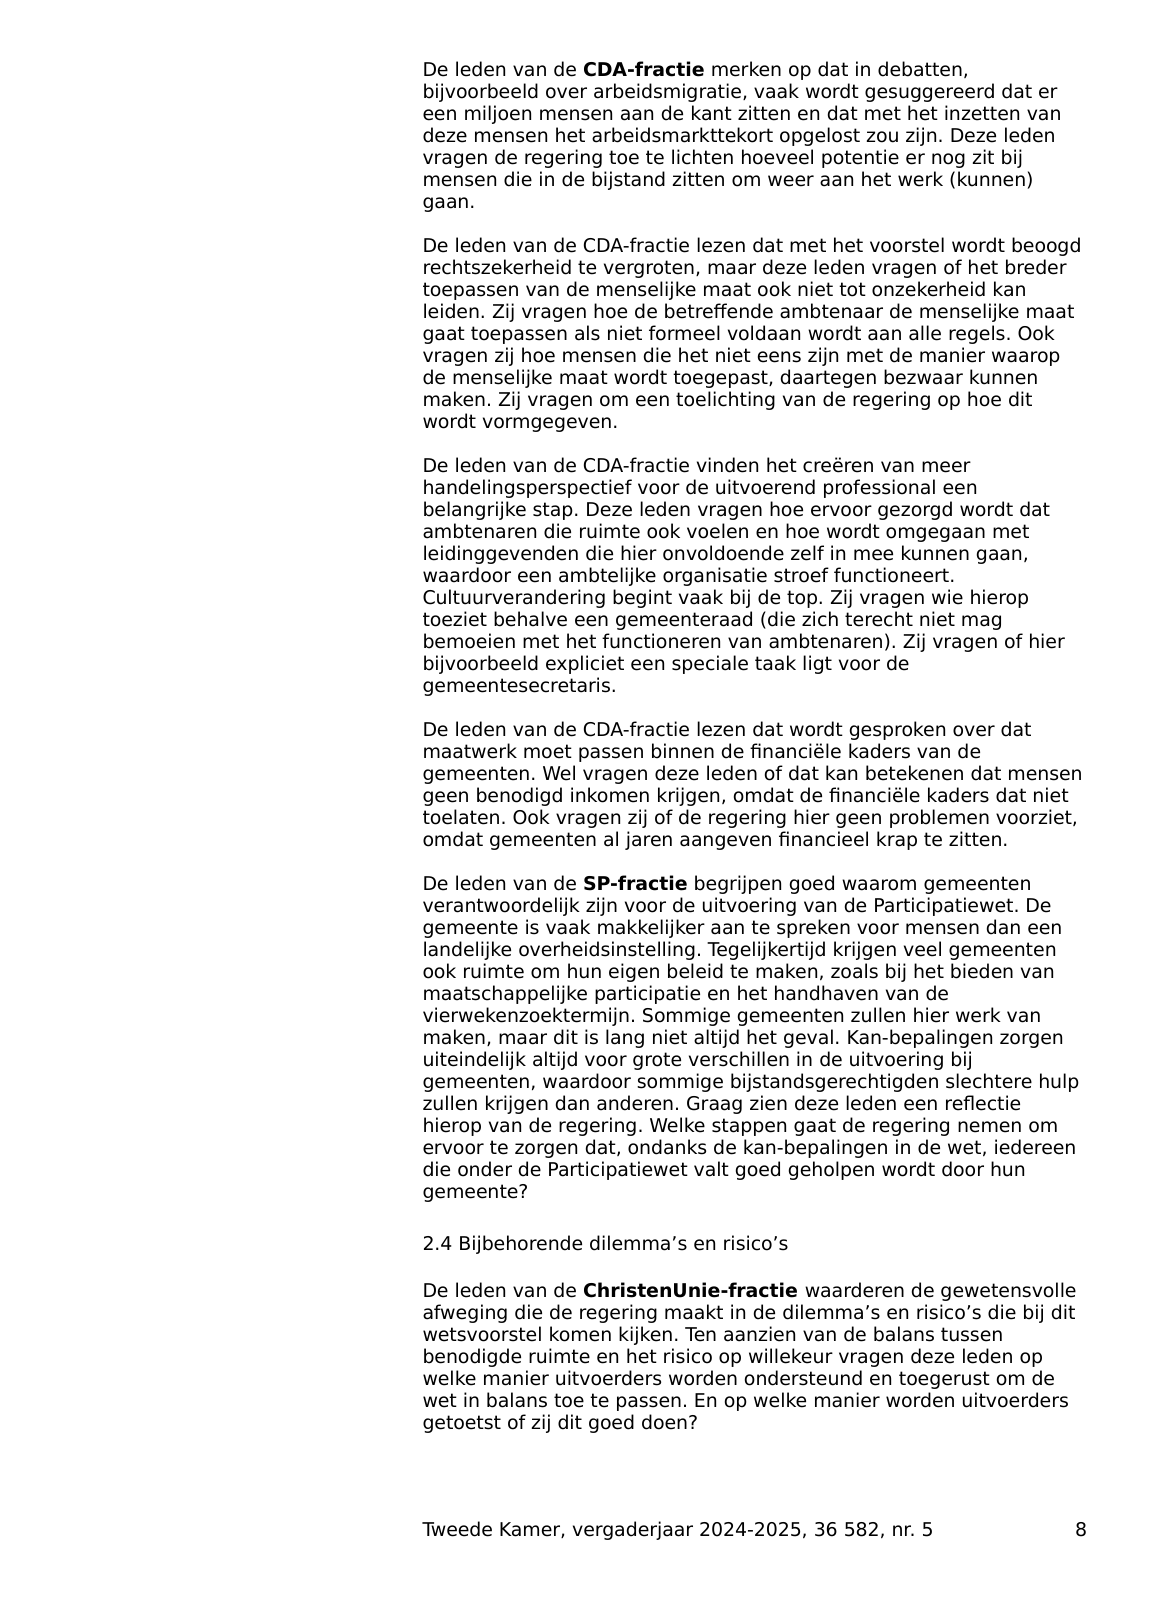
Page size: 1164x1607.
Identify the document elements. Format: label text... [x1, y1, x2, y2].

text De leden van de CDA-fractie vinden het creëren van meer handelingsperspectief voor de uitvoerend professional een belangrijke stap. Deze leden vragen hoe ervoor gezorgd wordt dat ambtenaren die ruimte ook voelen en hoe wordt omgegaan met leidinggevenden die hier onvoldoende zelf in mee kunnen gaan, waardoor een ambtelijke organisatie stroef functioneert. Cultuurverandering begint vaak bij de top. Zij vragen wie hierop toeziet behalve een gemeenteraad (die zich terecht niet mag bemoeien met het functioneren van ambtenaren). Zij vragen of hier bijvoorbeeld expliciet een speciale taak ligt voor de gemeentesecretaris. [422, 455, 1087, 697]
text De leden van de SP-fractie begrijpen goed waarom gemeenten verantwoordelijk zijn voor de uitvoering van de Participatiewet. De gemeente is vaak makkelijker aan te spreken voor mensen dan een landelijke overheidsinstelling. Tegelijkertijd krijgen veel gemeenten ook ruimte om hun eigen beleid te maken, zoals bij het bieden van maatschappelijke participatie en het handhaven van de vierwekenzoektermijn. Sommige gemeenten zullen hier werk van maken, maar dit is lang niet altijd het geval. Kan-bepalingen zorgen uiteindelijk altijd voor grote verschillen in de uitvoering bij gemeenten, waardoor sommige bijstandsgerechtigden slechtere hulp zullen krijgen dan anderen. Graag zien deze leden een reflectie hierop van de regering. Welke stappen gaat de regering nemen om ervoor te zorgen dat, ondanks de kan-bepalingen in de wet, iedereen die onder de Participatiewet valt goed geholpen wordt door hun gemeente? [422, 873, 1087, 1203]
text De leden van de ChristenUnie-fractie waarderen de gewetensvolle afweging die de regering maakt in de dilemma’s en risico’s die bij dit wetsvoorstel komen kijken. Ten aanzien van de balans tussen benodigde ruimte en het risico op willekeur vragen deze leden op welke manier uitvoerders worden ondersteund en toegerust om de wet in balans toe te passen. En op welke manier worden uitvoerders getoetst of zij dit goed doen? [422, 1280, 1087, 1434]
text De leden van de CDA-fractie lezen dat met het voorstel wordt beoogd rechtszekerheid te vergroten, maar deze leden vragen of het breder toepassen van de menselijke maat ook niet tot onzekerheid kan leiden. Zij vragen hoe de betreffende ambtenaar de menselijke maat gaat toepassen als niet formeel voldaan wordt aan alle regels. Ook vragen zij hoe mensen die het niet eens zijn met de manier waarop de menselijke maat wordt toegepast, daartegen bezwaar kunnen maken. Zij vragen om een toelichting van de regering op hoe dit wordt vormgegeven. [422, 235, 1087, 433]
subtitle 2.4 Bijbehorende dilemma’s en risico’s [422, 1233, 1087, 1255]
text De leden van de CDA-fractie lezen dat wordt gesproken over dat maatwerk moet passen binnen de financiële kaders van de gemeenten. Wel vragen deze leden of dat kan betekenen dat mensen geen benodigd inkomen krijgen, omdat de financiële kaders dat niet toelaten. Ook vragen zij of de regering hier geen problemen voorziet, omdat gemeenten al jaren aangeven financieel krap te zitten. [422, 719, 1087, 851]
text De leden van de CDA-fractie merken op dat in debatten, bijvoorbeeld over arbeidsmigratie, vaak wordt gesuggereerd dat er een miljoen mensen aan de kant zitten en dat met het inzetten van deze mensen het arbeidsmarkttekort opgelost zou zijn. Deze leden vragen de regering toe te lichten hoeveel potentie er nog zit bij mensen die in de bijstand zitten om weer aan het werk (kunnen) gaan. [422, 59, 1087, 213]
